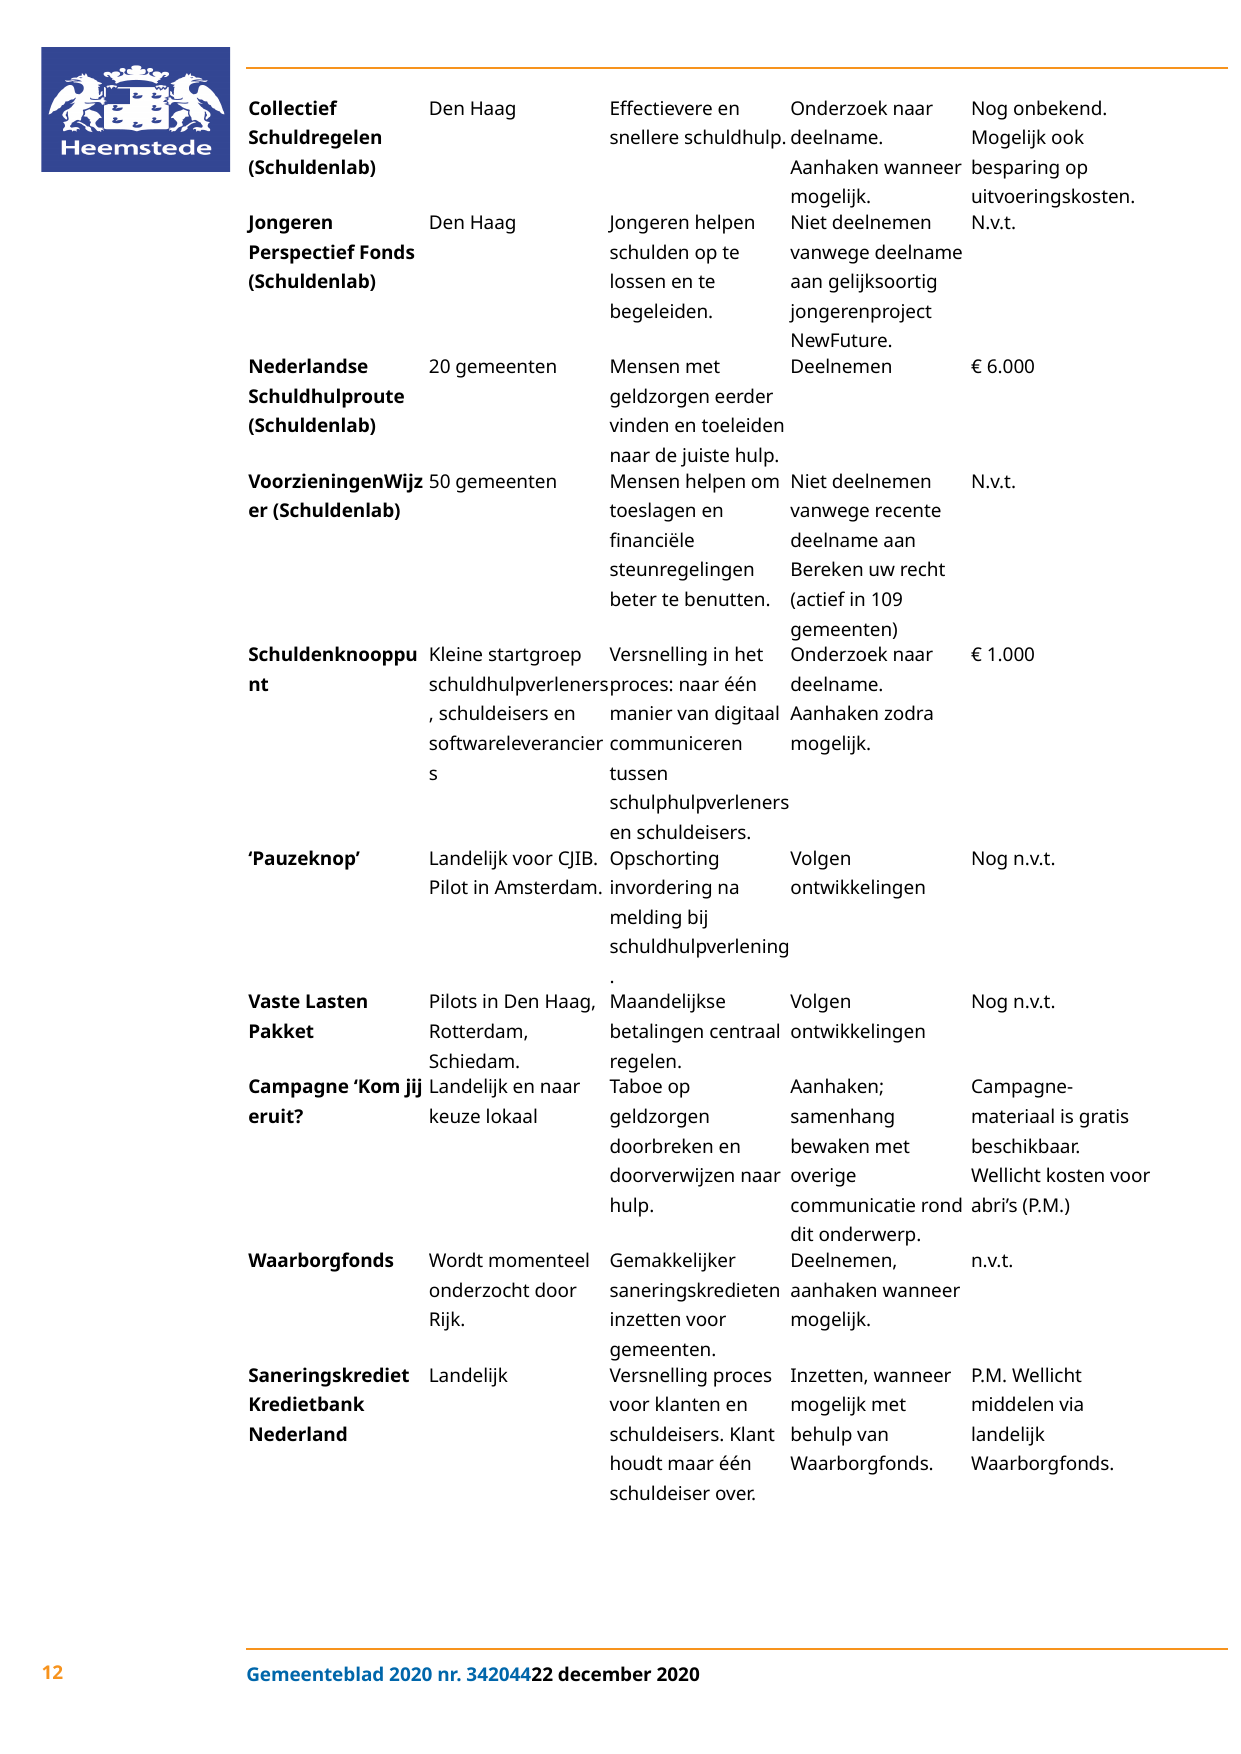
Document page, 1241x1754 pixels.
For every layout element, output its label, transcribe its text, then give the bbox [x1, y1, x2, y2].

table_cell Versnelling in het proces: naar één manier van digitaal communiceren tussen schulphulpverleners en schuldeisers. [609, 641, 790, 845]
table_cell Jongeren helpen schulden op te lossen en te begeleiden. [609, 209, 790, 353]
table_cell Campagne ‘Kom jij eruit? [248, 1074, 429, 1247]
table_cell Landelijk en naar keuze lokaal [429, 1074, 609, 1247]
table_cell 50 gemeenten [429, 468, 609, 641]
table_cell Kleine startgroep schuldhulpverleners, schuldeisers en softwareleveranciers [429, 641, 609, 845]
table_cell Opschorting invordering na melding bij schuldhulpverlening. [609, 845, 790, 989]
table_cell Niet deelnemen vanwege recente deelname aan Bereken uw recht (actief in 109 gemeenten) [790, 468, 971, 641]
table_cell Taboe op geldzorgen doorbreken en doorverwijzen naar hulp. [609, 1074, 790, 1247]
table_cell Saneringskrediet Kredietbank Nederland [248, 1362, 429, 1506]
table_cell Waarborgfonds [248, 1247, 429, 1362]
picture [41, 47, 231, 172]
table_cell Nog n.v.t. [971, 845, 1152, 989]
table_cell Deelnemen, aanhaken wanneer mogelijk. [790, 1247, 971, 1362]
table_cell Campagne-materiaal is gratis beschikbaar. Wellicht kosten voor abri’s (P.M.) [971, 1074, 1152, 1247]
table_cell Schuldenknooppunt [248, 641, 429, 845]
table_cell Gemakkelijker saneringskredieten inzetten voor gemeenten. [609, 1247, 790, 1362]
table_cell Mensen met geldzorgen eerder vinden en toeleiden naar de juiste hulp. [609, 353, 790, 468]
table_cell Jongeren Perspectief Fonds (Schuldenlab) [248, 209, 429, 353]
table_cell ‘Pauzeknop’ [248, 845, 429, 989]
table_cell 20 gemeenten [429, 353, 609, 468]
table_cell Landelijk [429, 1362, 609, 1506]
table_cell Den Haag [429, 95, 609, 209]
table_cell Vaste Lasten Pakket [248, 989, 429, 1074]
table_cell P.M. Wellicht middelen via landelijk Waarborgfonds. [971, 1362, 1152, 1506]
table_cell Nog onbekend. Mogelijk ook besparing op uitvoeringskosten. [971, 95, 1152, 209]
table_cell Pilots in Den Haag, Rotterdam, Schiedam. [429, 989, 609, 1074]
table_cell Deelnemen [790, 353, 971, 468]
table_cell Nederlandse Schuldhulproute (Schuldenlab) [248, 353, 429, 468]
table_cell Landelijk voor CJIB. Pilot in Amsterdam. [429, 845, 609, 989]
table_cell Versnelling proces voor klanten en schuldeisers. Klant houdt maar één schuldeiser over. [609, 1362, 790, 1506]
table_cell Niet deelnemen vanwege deelname aan gelijksoortig jongerenproject NewFuture. [790, 209, 971, 353]
table_cell n.v.t. [971, 1247, 1152, 1362]
table_cell Den Haag [429, 209, 609, 353]
table_cell Aanhaken; samenhang bewaken met overige communicatie rond dit onderwerp. [790, 1074, 971, 1247]
table_cell € 6.000 [971, 353, 1152, 468]
table_cell Onderzoek naar deelname. Aanhaken wanneer mogelijk. [790, 95, 971, 209]
table_cell Mensen helpen om toeslagen en financiële steunregelingen beter te benutten. [609, 468, 790, 641]
table_cell N.v.t. [971, 209, 1152, 353]
table_cell Collectief Schuldregelen (Schuldenlab) [248, 95, 429, 209]
table_cell N.v.t. [971, 468, 1152, 641]
table_cell Effectievere en snellere schuldhulp. [609, 95, 790, 209]
table_cell Wordt momenteel onderzocht door Rijk. [429, 1247, 609, 1362]
table_cell VoorzieningenWijzer (Schuldenlab) [248, 468, 429, 641]
table_cell Nog n.v.t. [971, 989, 1152, 1074]
table_cell Volgen ontwikkelingen [790, 845, 971, 989]
table_cell Volgen ontwikkelingen [790, 989, 971, 1074]
table_cell Onderzoek naar deelname. Aanhaken zodra mogelijk. [790, 641, 971, 845]
table_cell Inzetten, wanneer mogelijk met behulp van Waarborgfonds. [790, 1362, 971, 1506]
table_cell Maandelijkse betalingen centraal regelen. [609, 989, 790, 1074]
table_cell € 1.000 [971, 641, 1152, 845]
